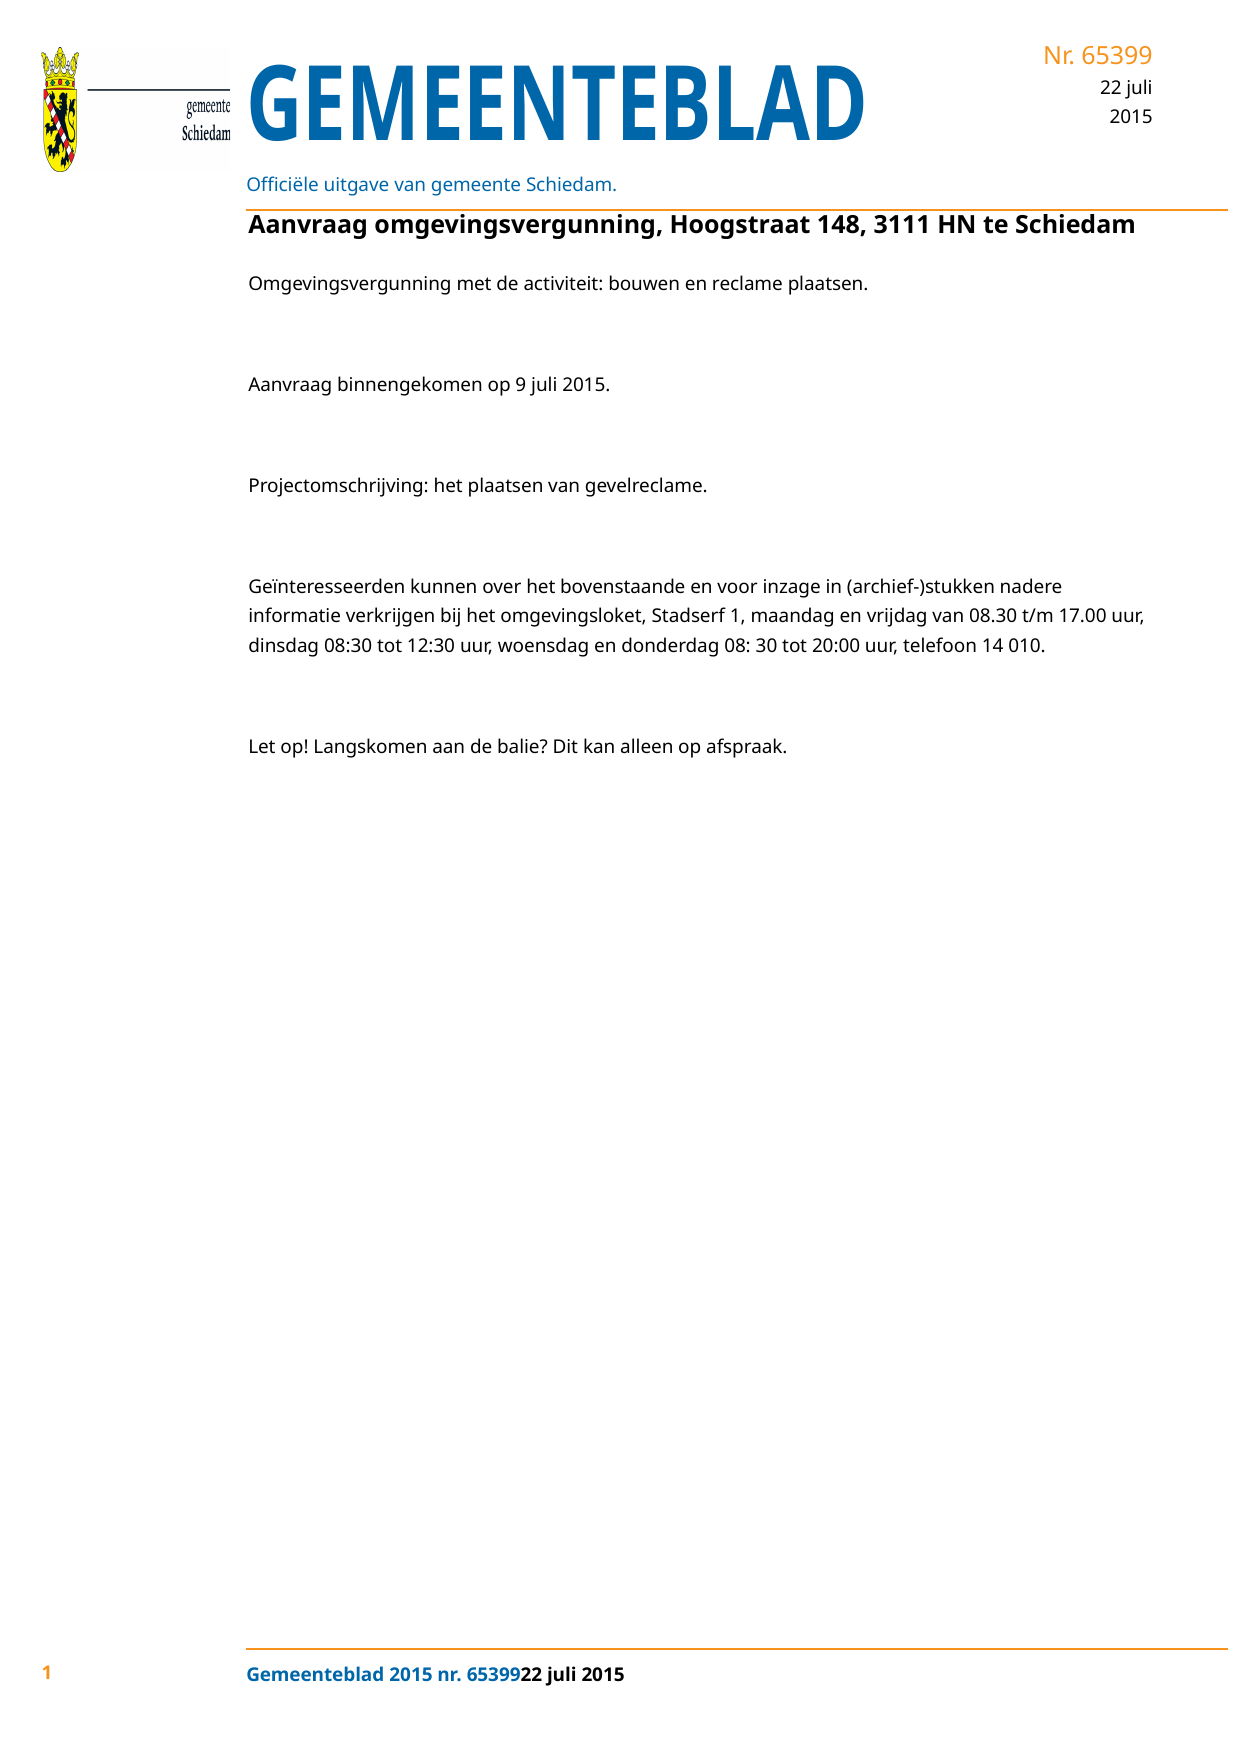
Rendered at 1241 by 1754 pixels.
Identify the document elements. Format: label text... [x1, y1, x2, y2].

text Geïnteresseerden kunnen over het bovenstaande en voor inzage in (archief-)stukken nadere informatie verkrijgen bij het omgevingsloket, Stadserf 1, maandag en vrijdag van 08.30 t/m 17.00 uur, dinsdag 08:30 tot 12:30 uur, woensdag en donderdag 08: 30 tot 20:00 uur, telefoon 14 010. [248, 573, 1152, 658]
text Aanvraag binnengekomen op 9 juli 2015. [248, 371, 1152, 397]
text Let op! Langskomen aan de balie? Dit kan alleen op afspraak. [248, 733, 1152, 758]
text Aanvraag omgevingsvergunning, Hoogstraat 148, 3111 HN te Schiedam [248, 211, 1152, 241]
picture [41, 47, 231, 172]
text Omgevingsvergunning met de activiteit: bouwen en reclame plaatsen. [248, 270, 1152, 296]
text Projectomschrijving: het plaatsen van gevelreclame. [248, 472, 1152, 498]
